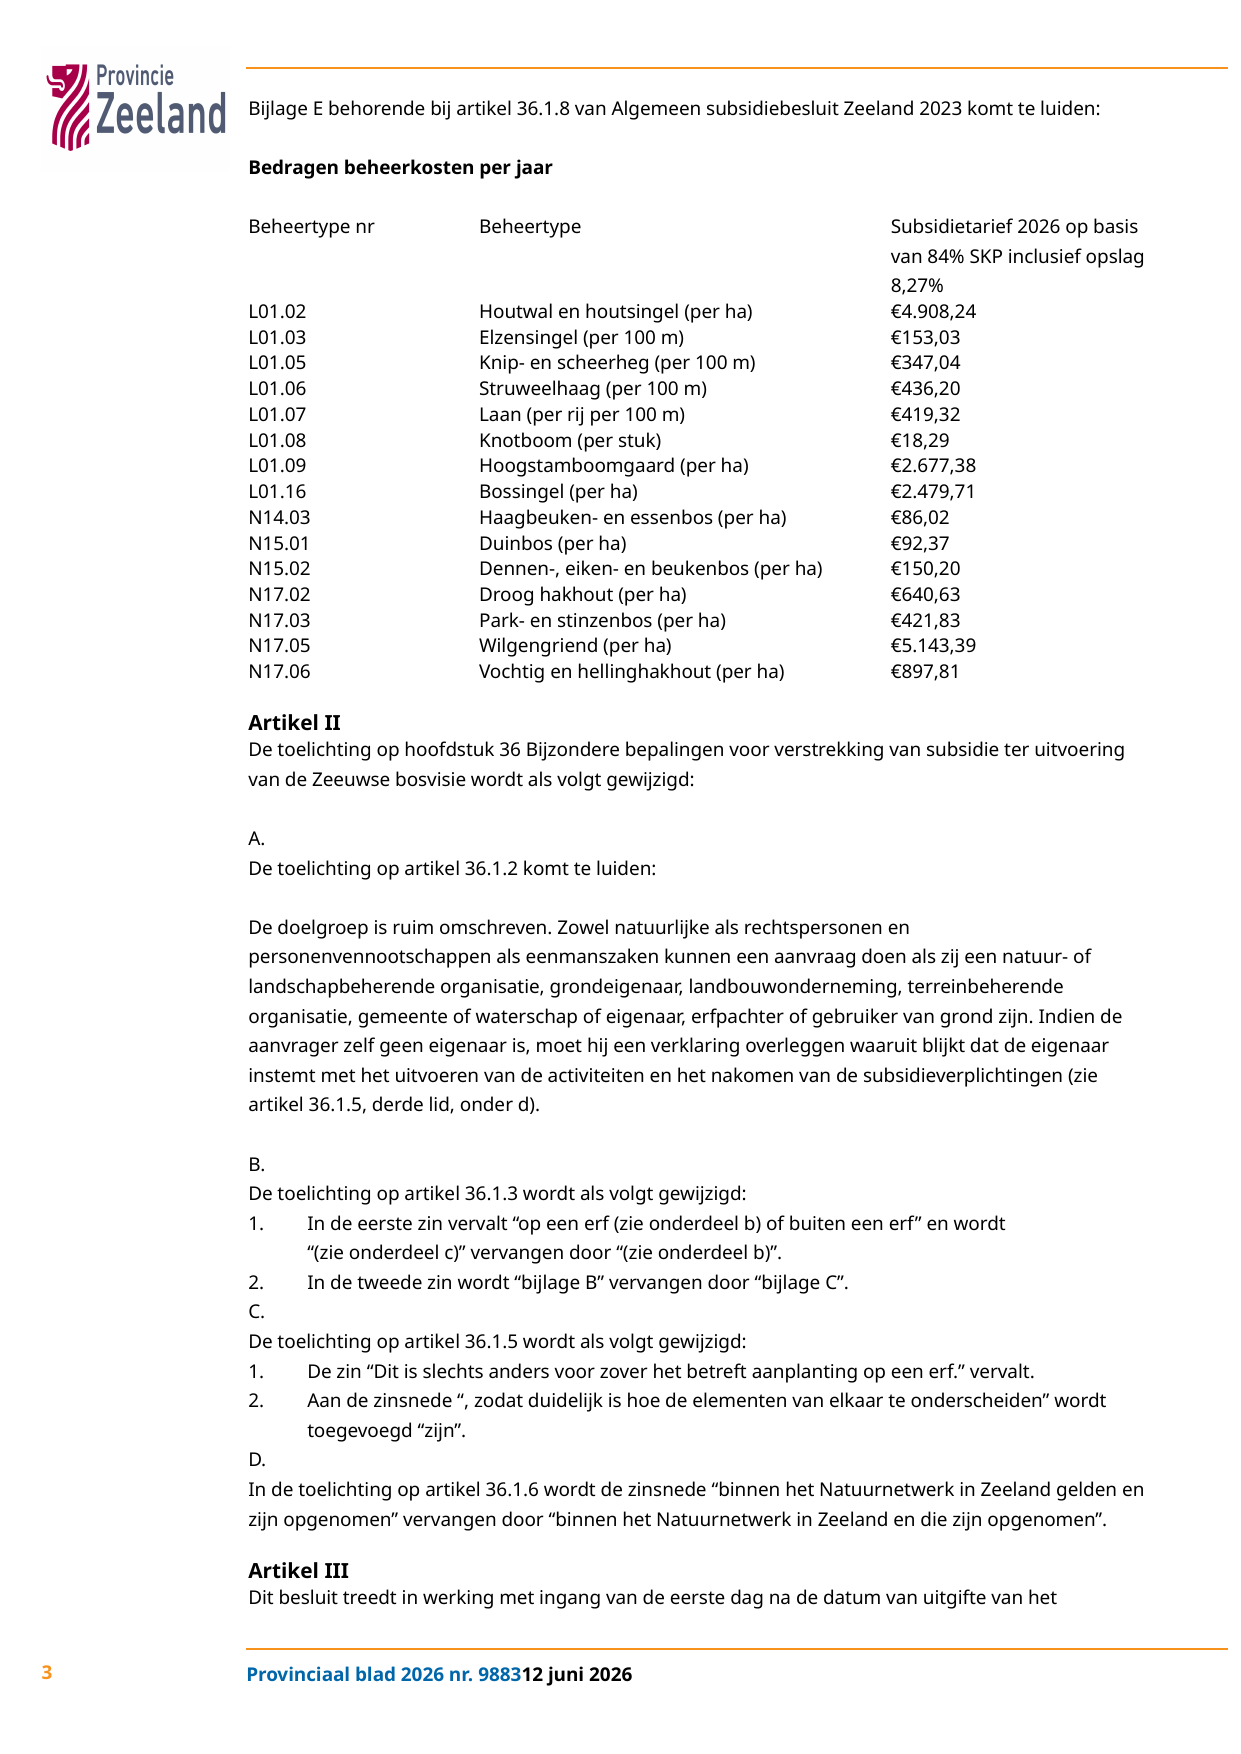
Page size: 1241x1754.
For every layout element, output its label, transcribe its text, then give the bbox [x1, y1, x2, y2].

table_cell N17.02 [248, 581, 479, 607]
table_cell Duinbos (per ha) [479, 530, 891, 555]
table_cell L01.09 [248, 453, 479, 478]
table_cell €640,63 [891, 581, 1152, 607]
table_cell €897,81 [891, 658, 1152, 684]
table_cell €153,03 [891, 324, 1152, 349]
table_cell €86,02 [891, 504, 1152, 530]
table_cell €421,83 [891, 607, 1152, 633]
table_cell N14.03 [248, 504, 479, 530]
table_header Subsidietarief 2026 op basis van 84% SKP inclusief opslag 8,27% [891, 213, 1152, 298]
text De toelichting op hoofdstuk 36 Bijzondere bepalingen voor verstrekking van subsidie ter uitvoering van de Zeeuwse bosvisie wordt als volgt gewijzigd: [248, 737, 1152, 792]
table_cell €436,20 [891, 375, 1152, 401]
table_cell L01.02 [248, 298, 479, 324]
table_cell Wilgengriend (per ha) [479, 633, 891, 658]
text B. [248, 1151, 1152, 1176]
table_cell Houtwal en houtsingel (per ha) [479, 298, 891, 324]
table_cell Laan (per rij per 100 m) [479, 401, 891, 427]
text De toelichting op artikel 36.1.5 wordt als volgt gewijzigd: [248, 1328, 1152, 1354]
table_header Beheertype [479, 213, 891, 298]
table_cell N15.02 [248, 555, 479, 581]
table_cell Bossingel (per ha) [479, 478, 891, 504]
table_cell L01.03 [248, 324, 479, 349]
table_cell Haagbeuken- en essenbos (per ha) [479, 504, 891, 530]
table_cell €2.479,71 [891, 478, 1152, 504]
text Bijlage E behorende bij artikel 36.1.8 van Algemeen subsidiebesluit Zeeland 2023 komt te luiden: [248, 95, 1152, 121]
list Aan de zinsnede “, zodat duidelijk is hoe de elementen van elkaar te onderscheiden” wordt toegevoegd “zijn”. [248, 1387, 1152, 1443]
text In de toelichting op artikel 36.1.6 wordt de zinsnede “binnen het Natuurnetwerk in Zeeland gelden en zijn opgenomen” vervangen door “binnen het Natuurnetwerk in Zeeland en die zijn opgenomen”. [248, 1476, 1152, 1531]
table_cell €419,32 [891, 401, 1152, 427]
table_cell Struweelhaag (per 100 m) [479, 375, 891, 401]
list “(zie onderdeel c)” vervangen door “(zie onderdeel b)”. [248, 1239, 1152, 1265]
table_cell Park- en stinzenbos (per ha) [479, 607, 891, 633]
text C. [248, 1299, 1152, 1324]
text De toelichting op artikel 36.1.2 komt te luiden: [248, 855, 1152, 881]
table_cell L01.06 [248, 375, 479, 401]
table_cell L01.07 [248, 401, 479, 427]
table_cell Droog hakhout (per ha) [479, 581, 891, 607]
list In de eerste zin vervalt “op een erf (zie onderdeel b) of buiten een erf” en wordt [248, 1210, 1152, 1236]
text Dit besluit treedt in werking met ingang van de eerste dag na de datum van uitgifte van het [248, 1584, 1152, 1610]
table_cell Knip- en scheerheg (per 100 m) [479, 350, 891, 375]
table_cell €2.677,38 [891, 453, 1152, 478]
table_header Beheertype nr [248, 213, 479, 298]
table_cell N17.06 [248, 658, 479, 684]
table_cell €347,04 [891, 350, 1152, 375]
table_cell L01.05 [248, 350, 479, 375]
table_cell Elzensingel (per 100 m) [479, 324, 891, 349]
picture [41, 47, 231, 172]
list De zin “Dit is slechts anders voor zover het betreft aanplanting op een erf.” vervalt. [248, 1358, 1152, 1383]
table_cell Knotboom (per stuk) [479, 427, 891, 452]
text A. [248, 825, 1152, 851]
list In de tweede zin wordt “bijlage B” vervangen door “bijlage C”. [248, 1269, 1152, 1295]
table_cell N17.03 [248, 607, 479, 633]
text De doelgroep is ruim omschreven. Zowel natuurlijke als rechtspersonen en personenvennootschappen als eenmanszaken kunnen een aanvraag doen als zij een natuur- of landschapbeherende organisatie, grondeigenaar, landbouwonderneming, terreinbeherende organisatie, gemeente of waterschap of eigenaar, erfpachter of gebruiker van grond zijn. Indien de aanvrager zelf geen eigenaar is, moet hij een verklaring overleggen waaruit blijkt dat de eigenaar instemt met het uitvoeren van de activiteiten en het nakomen van de subsidieverplichtingen (zie artikel 36.1.5, derde lid, onder d). [248, 914, 1152, 1117]
table_cell Vochtig en hellinghakhout (per ha) [479, 658, 891, 684]
text D. [248, 1447, 1152, 1472]
table_cell N15.01 [248, 530, 479, 555]
table_cell N17.05 [248, 633, 479, 658]
text Artikel III [248, 1556, 1152, 1584]
text Artikel II [248, 708, 1152, 737]
table_cell €4.908,24 [891, 298, 1152, 324]
table_cell €92,37 [891, 530, 1152, 555]
table_cell Dennen-, eiken- en beukenbos (per ha) [479, 555, 891, 581]
table_cell €5.143,39 [891, 633, 1152, 658]
text De toelichting op artikel 36.1.3 wordt als volgt gewijzigd: [248, 1180, 1152, 1206]
table_cell €150,20 [891, 555, 1152, 581]
table_cell L01.16 [248, 478, 479, 504]
table_cell €18,29 [891, 427, 1152, 452]
text Bedragen beheerkosten per jaar [248, 154, 1152, 180]
table_cell L01.08 [248, 427, 479, 452]
table_cell Hoogstamboomgaard (per ha) [479, 453, 891, 478]
